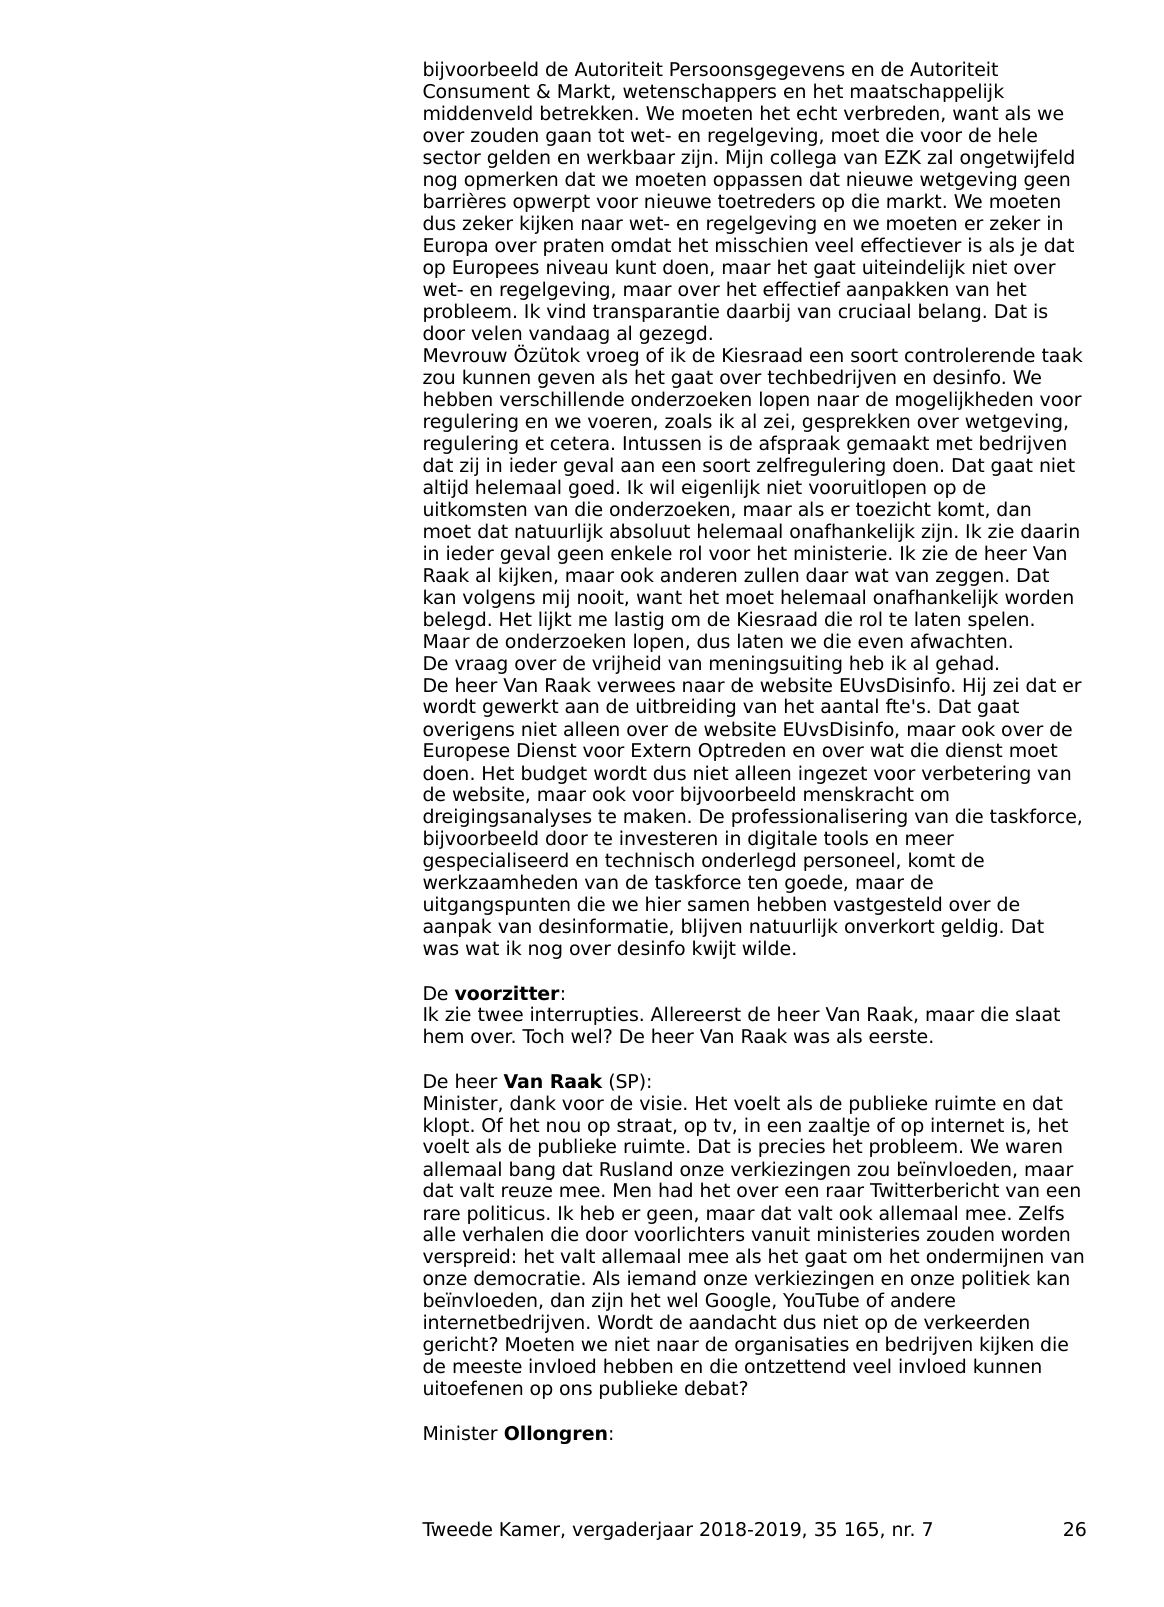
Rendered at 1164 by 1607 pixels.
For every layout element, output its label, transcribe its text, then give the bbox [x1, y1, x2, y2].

text De vraag over de vrijheid van meningsuiting heb ik al gehad. [422, 652, 1087, 674]
text De heer Van Raak verwees naar de website EUvsDisinfo. Hij zei dat er wordt gewerkt aan de uitbreiding van het aantal fte's. Dat gaat overigens niet alleen over de website EUvsDisinfo, maar ook over de Europese Dienst voor Extern Optreden en over wat die dienst moet doen. Het budget wordt dus niet alleen ingezet voor verbetering van de website, maar ook voor bijvoorbeeld menskracht om dreigingsanalyses te maken. De professionalisering van die taskforce, bijvoorbeeld door te investeren in digitale tools en meer gespecialiseerd en technisch onderlegd personeel, komt de werkzaamheden van de taskforce ten goede, maar de uitgangspunten die we hier samen hebben vastgesteld over de aanpak van desinformatie, blijven natuurlijk onverkort geldig. Dat was wat ik nog over desinfo kwijt wilde. [422, 674, 1087, 960]
text Minister Ollongren: [422, 1422, 1087, 1444]
text bijvoorbeeld de Autoriteit Persoonsgegevens en de Autoriteit Consument & Markt, wetenschappers en het maatschappelijk middenveld betrekken. We moeten het echt verbreden, want als we over zouden gaan tot wet- en regelgeving, moet die voor de hele sector gelden en werkbaar zijn. Mijn collega van EZK zal ongetwijfeld nog opmerken dat we moeten oppassen dat nieuwe wetgeving geen barrières opwerpt voor nieuwe toetreders op die markt. We moeten dus zeker kijken naar wet- en regelgeving en we moeten er zeker in Europa over praten omdat het misschien veel effectiever is als je dat op Europees niveau kunt doen, maar het gaat uiteindelijk niet over wet- en regelgeving, maar over het effectief aanpakken van het probleem. Ik vind transparantie daarbij van cruciaal belang. Dat is door velen vandaag al gezegd. [422, 59, 1087, 345]
text Mevrouw Özütok vroeg of ik de Kiesraad een soort controlerende taak zou kunnen geven als het gaat over techbedrijven en desinfo. We hebben verschillende onderzoeken lopen naar de mogelijkheden voor regulering en we voeren, zoals ik al zei, gesprekken over wetgeving, regulering et cetera. Intussen is de afspraak gemaakt met bedrijven dat zij in ieder geval aan een soort zelfregulering doen. Dat gaat niet altijd helemaal goed. Ik wil eigenlijk niet vooruitlopen op de uitkomsten van die onderzoeken, maar als er toezicht komt, dan moet dat natuurlijk absoluut helemaal onafhankelijk zijn. Ik zie daarin in ieder geval geen enkele rol voor het ministerie. Ik zie de heer Van Raak al kijken, maar ook anderen zullen daar wat van zeggen. Dat kan volgens mij nooit, want het moet helemaal onafhankelijk worden belegd. Het lijkt me lastig om de Kiesraad die rol te laten spelen. Maar de onderzoeken lopen, dus laten we die even afwachten. [422, 345, 1087, 652]
text Minister, dank voor de visie. Het voelt als de publieke ruimte en dat klopt. Of het nou op straat, op tv, in een zaaltje of op internet is, het voelt als de publieke ruimte. Dat is precies het probleem. We waren allemaal bang dat Rusland onze verkiezingen zou beïnvloeden, maar dat valt reuze mee. Men had het over een raar Twitterbericht van een rare politicus. Ik heb er geen, maar dat valt ook allemaal mee. Zelfs alle verhalen die door voorlichters vanuit ministeries zouden worden verspreid: het valt allemaal mee als het gaat om het ondermijnen van onze democratie. Als iemand onze verkiezingen en onze politiek kan beïnvloeden, dan zijn het wel Google, YouTube of andere internetbedrijven. Wordt de aandacht dus niet op de verkeerden gericht? Moeten we niet naar de organisaties en bedrijven kijken die de meeste invloed hebben en die ontzettend veel invloed kunnen uitoefenen op ons publieke debat? [422, 1092, 1087, 1400]
text Ik zie twee interrupties. Allereerst de heer Van Raak, maar die slaat hem over. Toch wel? De heer Van Raak was als eerste. [422, 1004, 1087, 1048]
text De voorzitter: [422, 982, 1087, 1004]
text De heer Van Raak (SP): [422, 1071, 1087, 1092]
